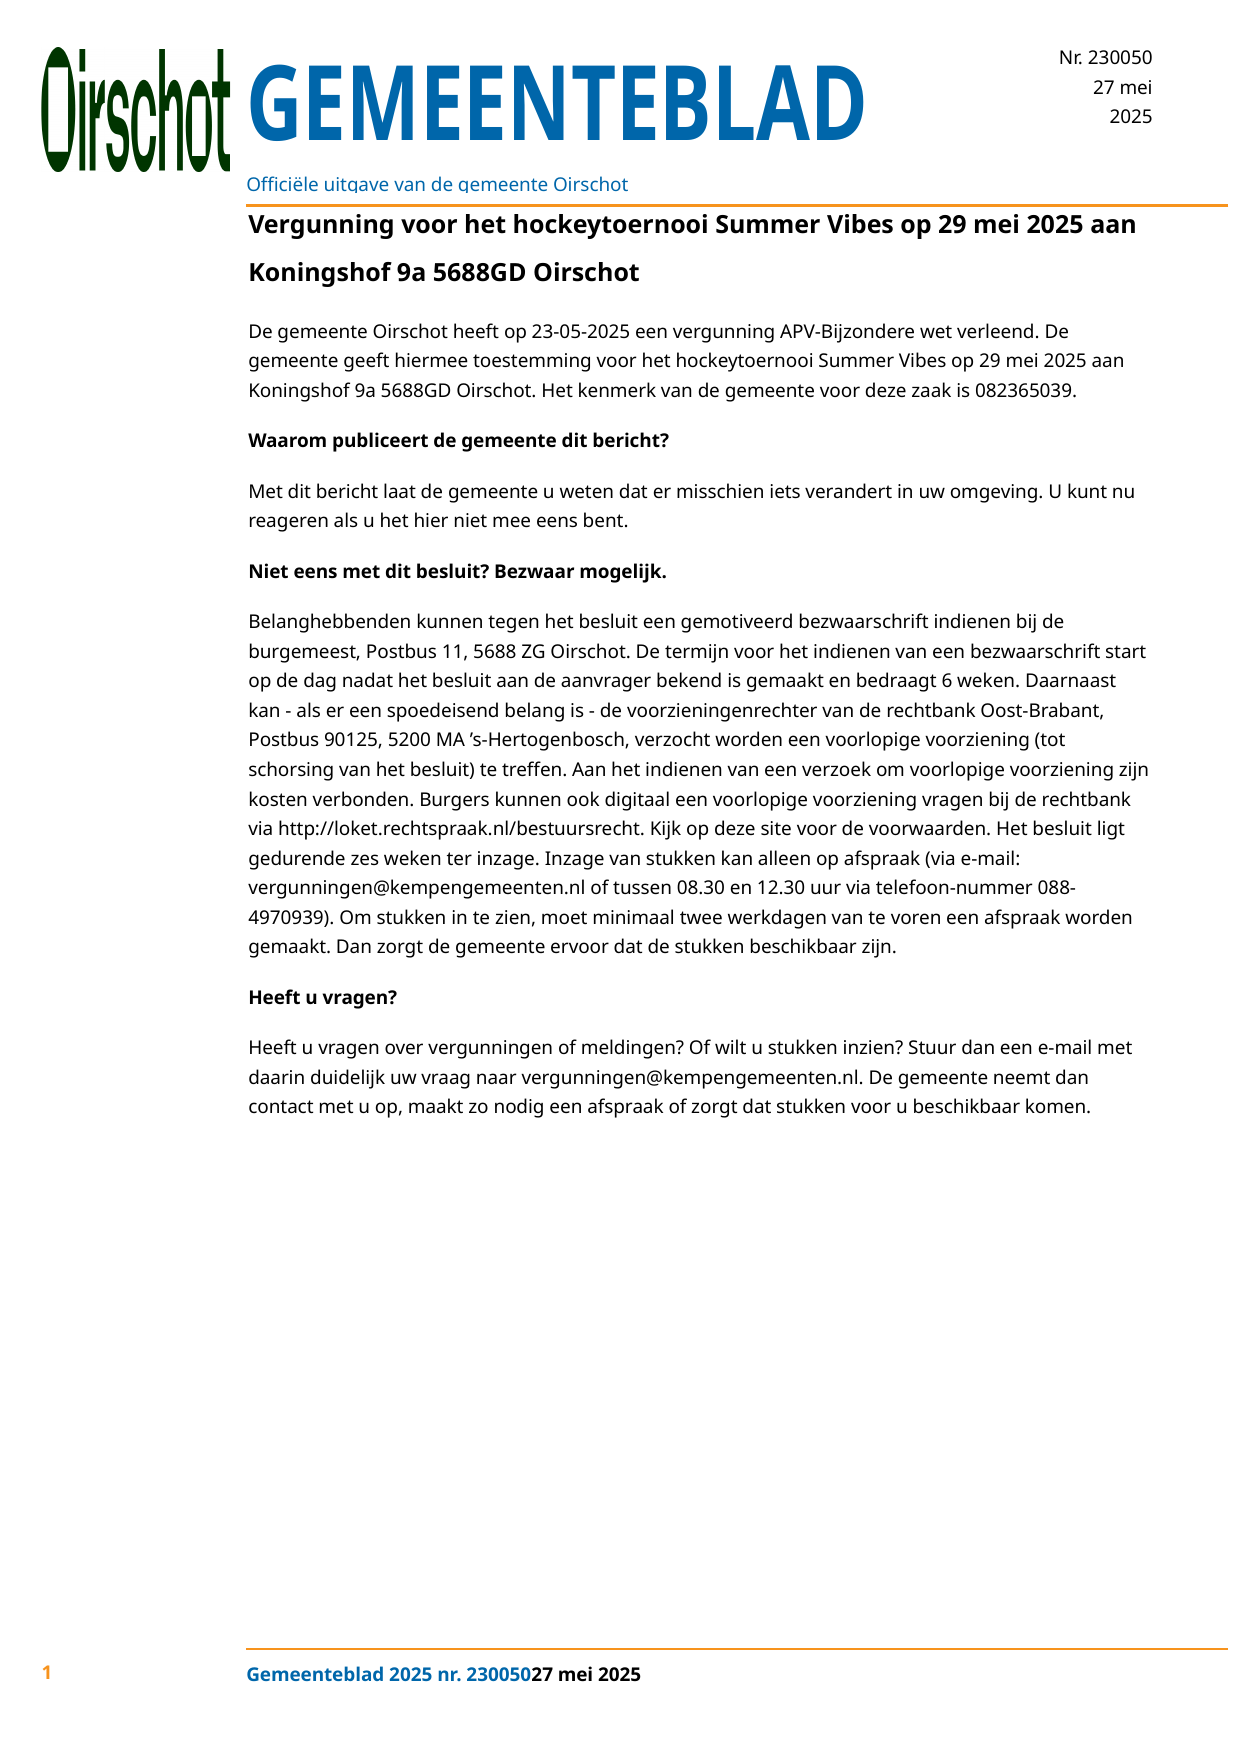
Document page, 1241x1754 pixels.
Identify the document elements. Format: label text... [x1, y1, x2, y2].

text De gemeente Oirschot heeft op 23-05-2025 een vergunning APV-Bijzondere wet verleend. De gemeente geeft hiermee toestemming voor het hockeytoernooi Summer Vibes op 29 mei 2025 aan Koningshof 9a 5688GD Oirschot. Het kenmerk van de gemeente voor deze zaak is 082365039. [248, 318, 1152, 403]
text Vergunning voor het hockeytoernooi Summer Vibes op 29 mei 2025 aan Koningshof 9a 5688GD Oirschot [248, 207, 1152, 288]
text Belanghebbenden kunnen tegen het besluit een gemotiveerd bezwaarschrift indienen bij de burgemeest, Postbus 11, 5688 ZG Oirschot. De termijn voor het indienen van een bezwaarschrift start op de dag nadat het besluit aan de aanvrager bekend is gemaakt en bedraagt 6 weken. Daarnaast kan - als er een spoedeisend belang is - de voorzieningenrechter van de rechtbank Oost-Brabant, Postbus 90125, 5200 MA ’s-Hertogenbosch, verzocht worden een voorlopige voorziening (tot schorsing van het besluit) te treffen. Aan het indienen van een verzoek om voorlopige voorziening zijn kosten verbonden. Burgers kunnen ook digitaal een voorlopige voorziening vragen bij de rechtbank via http://loket.rechtspraak.nl/bestuursrecht. Kijk op deze site voor de voorwaarden. Het besluit ligt gedurende zes weken ter inzage. Inzage van stukken kan alleen op afspraak (via e-mail: vergunningen@kempengemeenten.nl of tussen 08.30 en 12.30 uur via telefoon-nummer 088-4970939). Om stukken in te zien, moet minimaal twee werkdagen van te voren een afspraak worden gemaakt. Dan zorgt de gemeente ervoor dat de stukken beschikbaar zijn. [248, 608, 1152, 959]
text Heeft u vragen? [248, 984, 1152, 1010]
text Heeft u vragen over vergunningen of meldingen? Of wilt u stukken inzien? Stuur dan een e-mail met daarin duidelijk uw vraag naar vergunningen@kempengemeenten.nl. De gemeente neemt dan contact met u op, maakt zo nodig een afspraak of zorgt dat stukken voor u beschikbaar komen. [248, 1034, 1152, 1119]
text Niet eens met dit besluit? Bezwaar mogelijk. [248, 558, 1152, 584]
picture [41, 47, 231, 172]
text Waarom publiceert de gemeente dit bericht? [248, 427, 1152, 453]
text Met dit bericht laat de gemeente u weten dat er misschien iets verandert in uw omgeving. U kunt nu reageren als u het hier niet mee eens bent. [248, 478, 1152, 533]
